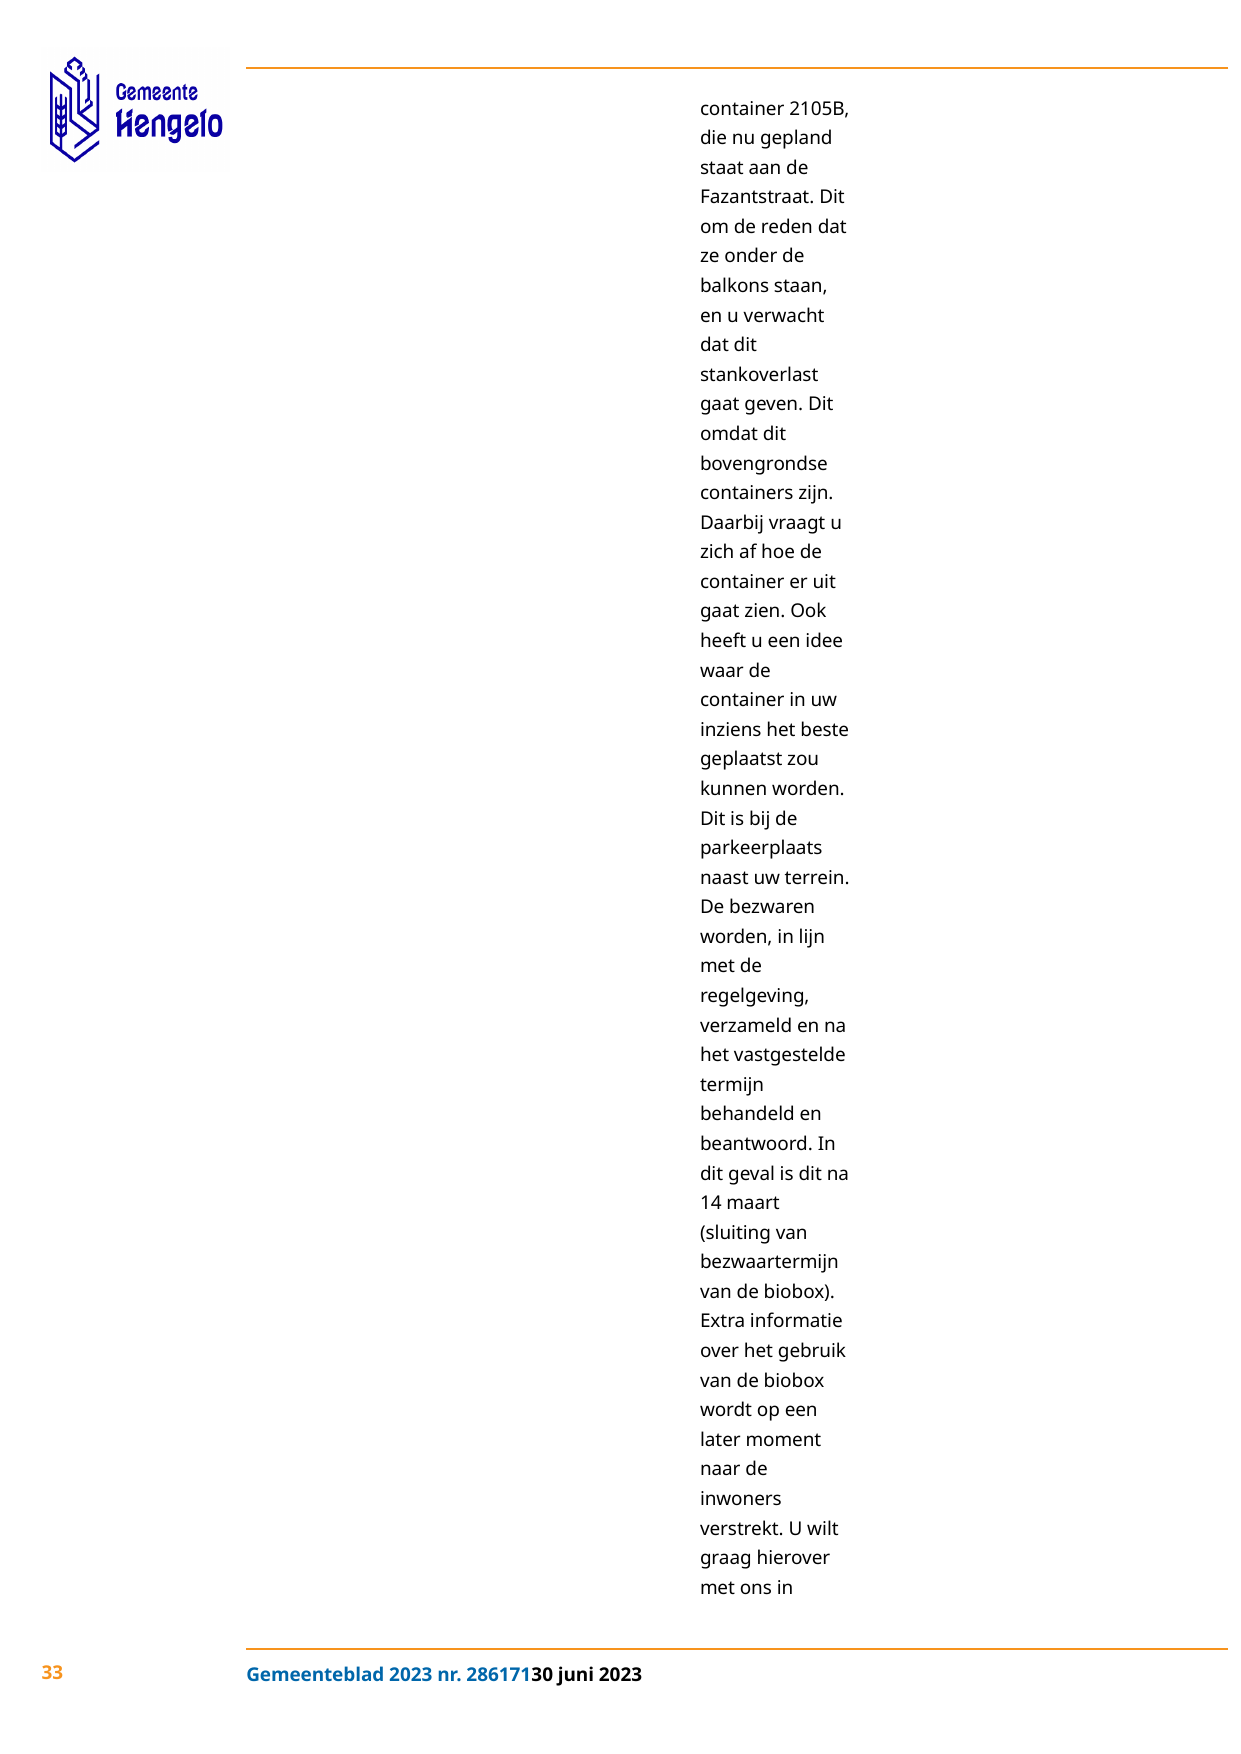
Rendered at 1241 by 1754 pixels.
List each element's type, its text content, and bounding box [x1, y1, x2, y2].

table_cell [549, 95, 700, 1600]
table_cell [248, 95, 398, 1600]
table_cell [399, 95, 549, 1600]
table_cell [1001, 95, 1152, 1600]
picture [41, 47, 231, 172]
table_cell container 2105B, die nu gepland staat aan de Fazantstraat. Dit om de reden dat ze onder de balkons staan, en u verwacht dat dit stankoverlast gaat geven. Dit omdat dit bovengrondse containers zijn. Daarbij vraagt u zich af hoe de container er uit gaat zien. Ook heeft u een idee waar de container in uw inziens het beste geplaatst zou kunnen worden. Dit is bij de parkeerplaats naast uw terrein. De bezwaren worden, in lijn met de regelgeving, verzameld en na het vastgestelde termijn behandeld en beantwoord. In dit geval is dit na 14 maart (sluiting van bezwaartermijn van de biobox). Extra informatie over het gebruik van de biobox wordt op een later moment naar de inwoners verstrekt. U wilt graag hierover met ons in [700, 95, 850, 1600]
table_cell [850, 95, 1001, 1600]
